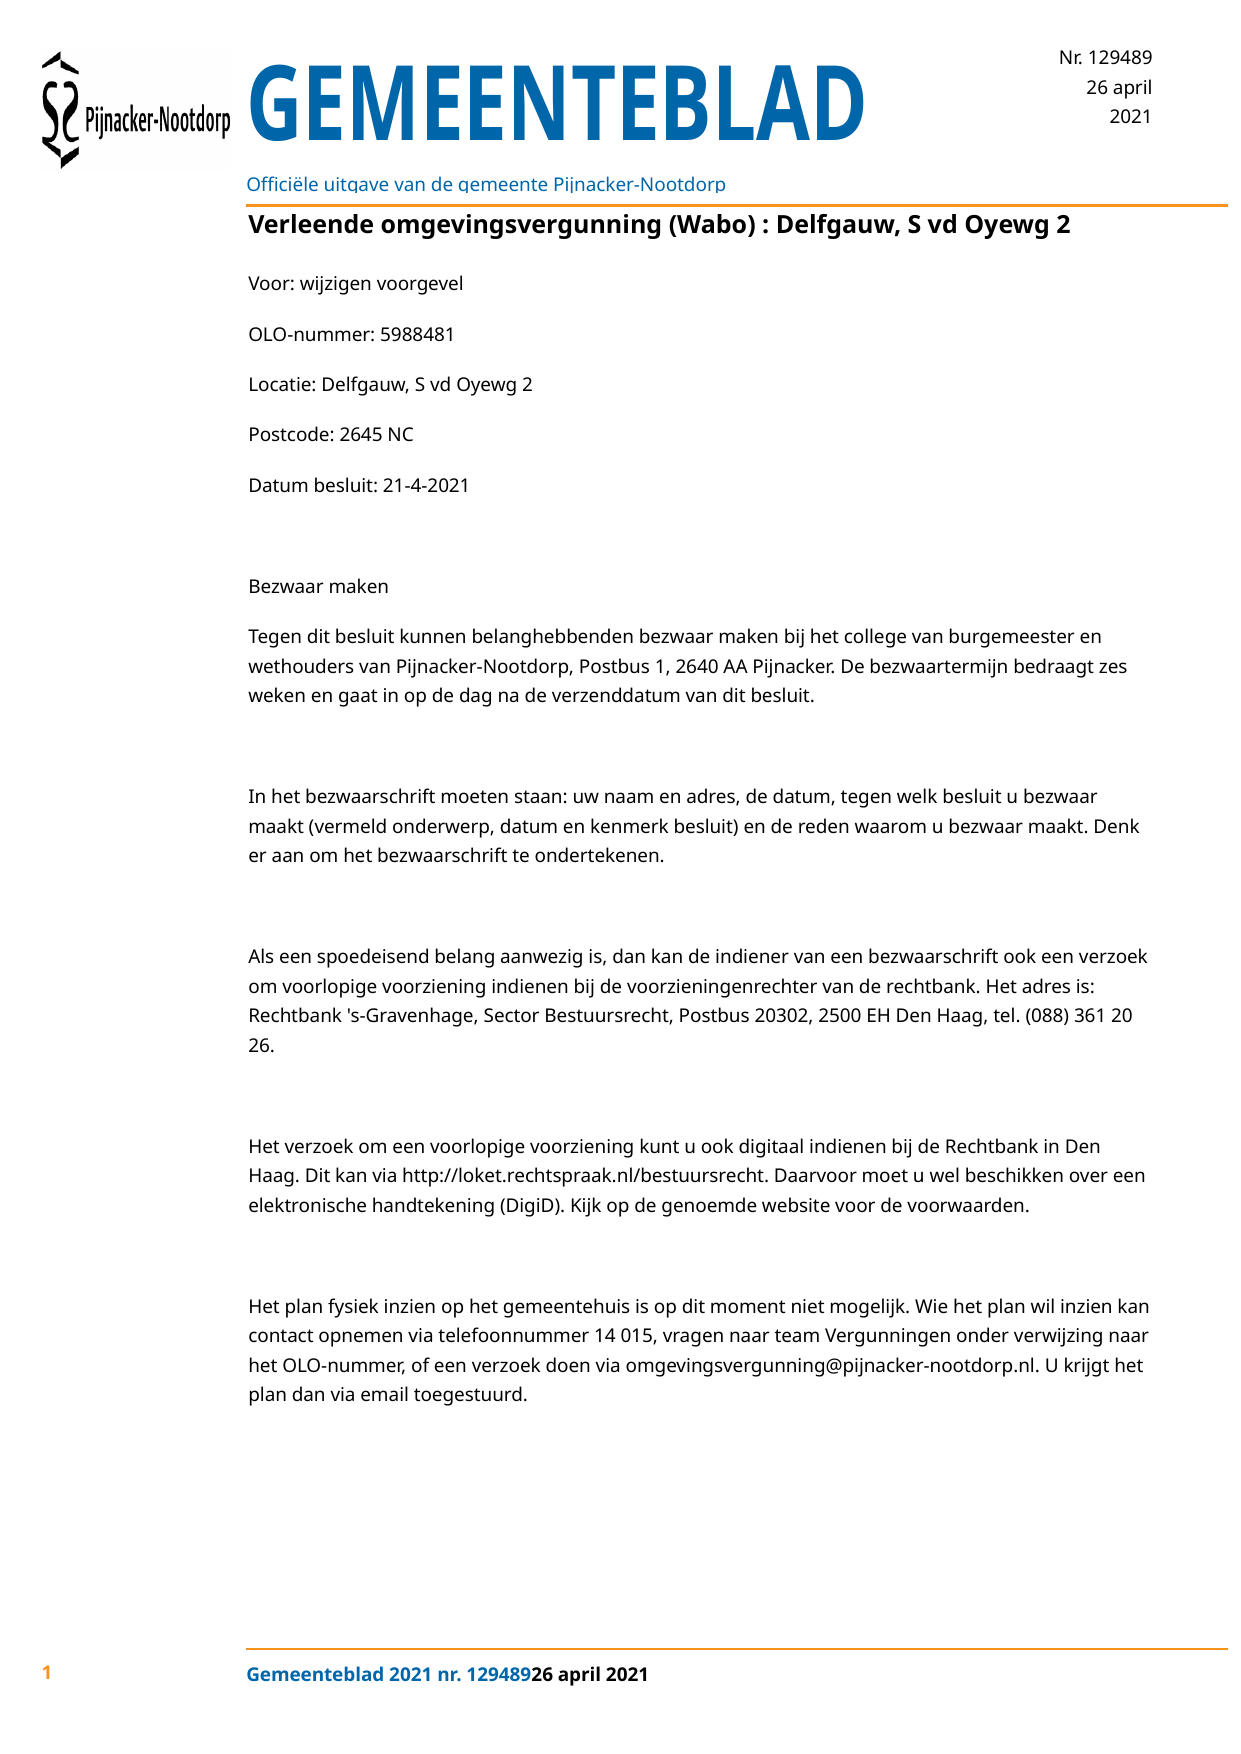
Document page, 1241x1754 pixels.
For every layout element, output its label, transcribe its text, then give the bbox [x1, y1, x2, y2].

text Het plan fysiek inzien op het gemeentehuis is op dit moment niet mogelijk. Wie het plan wil inzien kan contact opnemen via telefoonnummer 14 015, vragen naar team Vergunningen onder verwijzing naar het OLO-nummer, of een verzoek doen via omgevingsvergunning@pijnacker-nootdorp.nl. U krijgt het plan dan via email toegestuurd. [248, 1293, 1152, 1407]
text Datum besluit: 21-4-2021 [248, 472, 1152, 498]
text Voor: wijzigen voorgevel [248, 270, 1152, 296]
text OLO-nummer: 5988481 [248, 321, 1152, 346]
text Tegen dit besluit kunnen belanghebbenden bezwaar maken bij het college van burgemeester en wethouders van Pijnacker-Nootdorp, Postbus 1, 2640 AA Pijnacker. De bezwaartermijn bedraagt zes weken en gaat in op de dag na de verzenddatum van dit besluit. [248, 623, 1152, 708]
text Het verzoek om een voorlopige voorziening kunt u ook digitaal indienen bij de Rechtbank in Den Haag. Dit kan via http://loket.rechtspraak.nl/bestuursrecht. Daarvoor moet u wel beschikken over een elektronische handtekening (DigiD). Kijk op de genoemde website voor de voorwaarden. [248, 1133, 1152, 1218]
text Verleende omgevingsvergunning (Wabo) : Delfgauw, S vd Oyewg 2 [248, 207, 1152, 241]
text Locatie: Delfgauw, S vd Oyewg 2 [248, 371, 1152, 397]
text Postcode: 2645 NC [248, 422, 1152, 447]
picture [41, 47, 231, 172]
text In het bezwaarschrift moeten staan: uw naam en adres, de datum, tegen welk besluit u bezwaar maakt (vermeld onderwerp, datum en kenmerk besluit) en de reden waarom u bezwaar maakt. Denk er aan om het bezwaarschrift te ondertekenen. [248, 783, 1152, 868]
text Als een spoedeisend belang aanwezig is, dan kan de indiener van een bezwaarschrift ook een verzoek om voorlopige voorziening indienen bij de voorzieningenrechter van de rechtbank. Het adres is: Rechtbank 's-Gravenhage, Sector Bestuursrecht, Postbus 20302, 2500 EH Den Haag, tel. (088) 361 20 26. [248, 943, 1152, 1058]
text Bezwaar maken [248, 573, 1152, 598]
